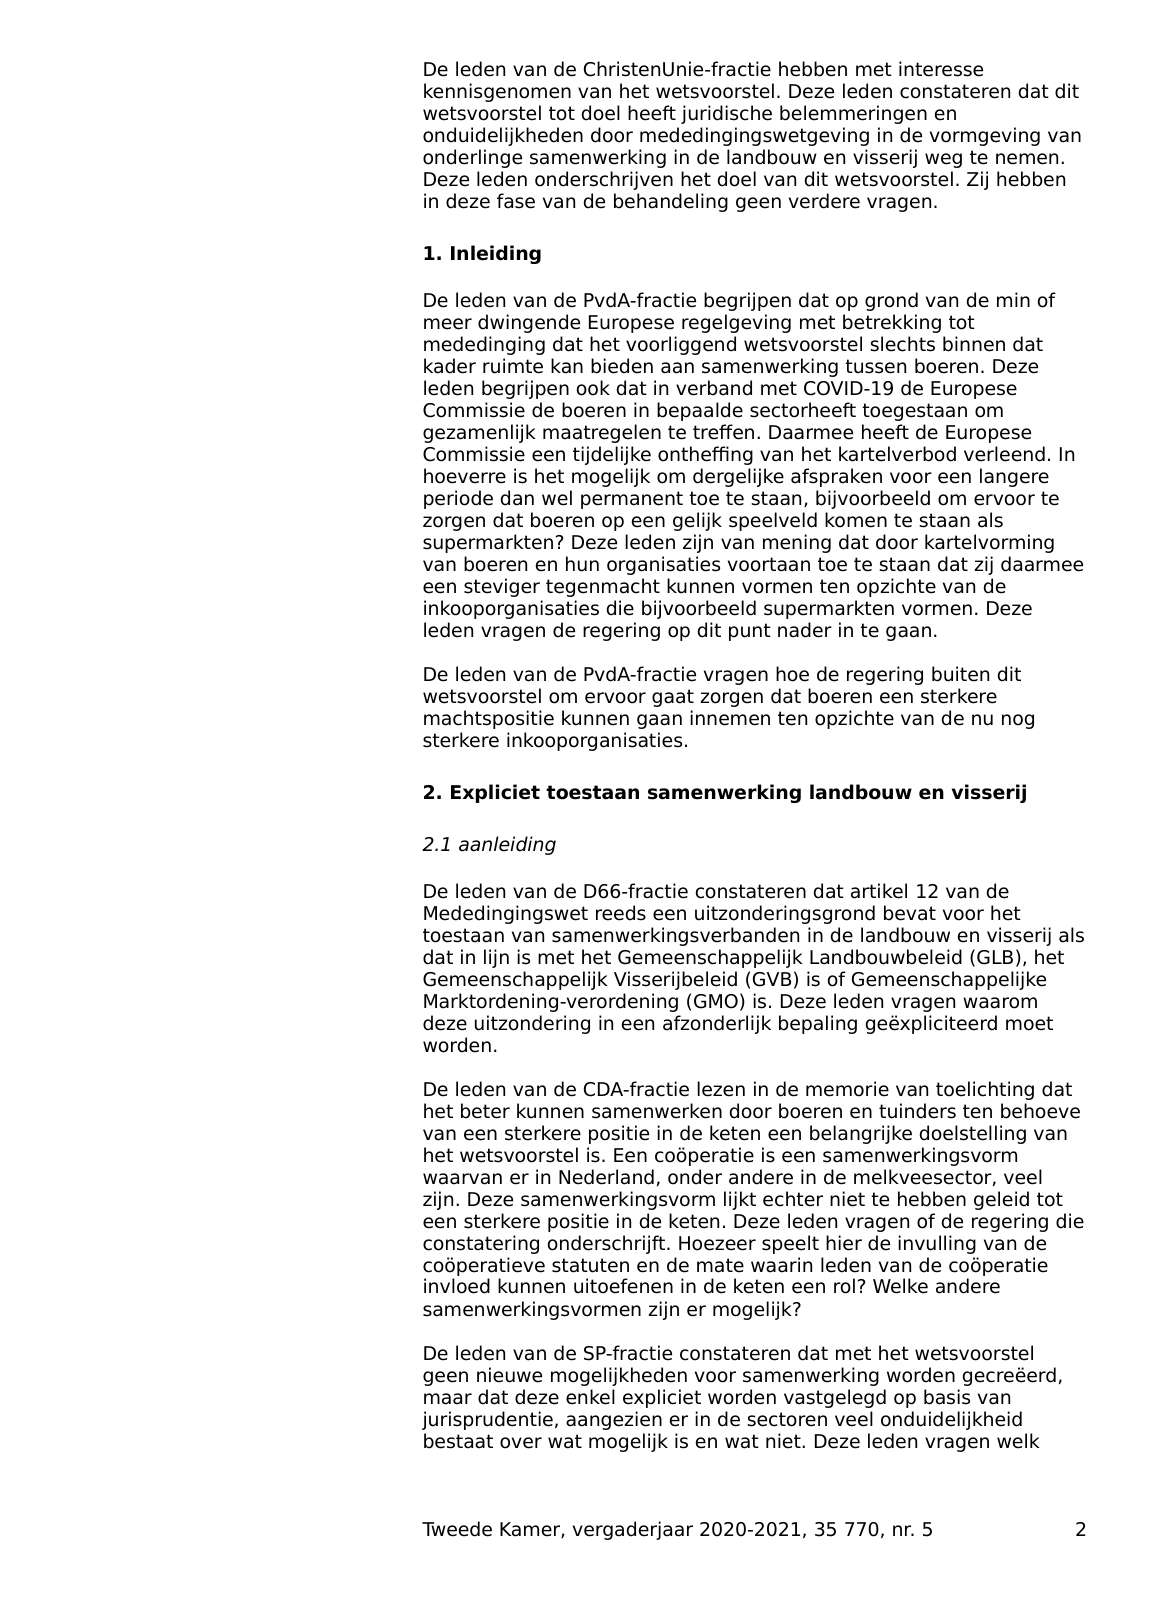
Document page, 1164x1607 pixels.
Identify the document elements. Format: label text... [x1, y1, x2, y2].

subtitle 2.1 aanleiding [422, 834, 1087, 856]
text De leden van de CDA-fractie lezen in de memorie van toelichting dat het beter kunnen samenwerken door boeren en tuinders ten behoeve van een sterkere positie in de keten een belangrijke doelstelling van het wetsvoorstel is. Een coöperatie is een samenwerkingsvorm waarvan er in Nederland, onder andere in de melkveesector, veel zijn. Deze samenwerkingsvorm lijkt echter niet te hebben geleid tot een sterkere positie in de keten. Deze leden vragen of de regering die constatering onderschrijft. Hoezeer speelt hier de invulling van de coöperatieve statuten en de mate waarin leden van de coöperatie invloed kunnen uitoefenen in de keten een rol? Welke andere samenwerkingsvormen zijn er mogelijk? [422, 1079, 1087, 1320]
subtitle 1. Inleiding [422, 243, 1087, 265]
text De leden van de PvdA-fractie vragen hoe de regering buiten dit wetsvoorstel om ervoor gaat zorgen dat boeren een sterkere machtspositie kunnen gaan innemen ten opzichte van de nu nog sterkere inkooporganisaties. [422, 664, 1087, 752]
text De leden van de SP-fractie constateren dat met het wetsvoorstel geen nieuwe mogelijkheden voor samenwerking worden gecreëerd, maar dat deze enkel expliciet worden vastgelegd op basis van jurisprudentie, aangezien er in de sectoren veel onduidelijkheid bestaat over wat mogelijk is en wat niet. Deze leden vragen welk [422, 1343, 1087, 1452]
text De leden van de D66-fractie constateren dat artikel 12 van de Mededingingswet reeds een uitzonderingsgrond bevat voor het toestaan van samenwerkingsverbanden in de landbouw en visserij als dat in lijn is met het Gemeenschappelijk Landbouwbeleid (GLB), het Gemeenschappelijk Visserijbeleid (GVB) is of Gemeenschappelijke Marktordening-verordening (GMO) is. Deze leden vragen waarom deze uitzondering in een afzonderlijk bepaling geëxpliciteerd moet worden. [422, 881, 1087, 1056]
subtitle 2. Expliciet toestaan samenwerking landbouw en visserij [422, 782, 1087, 804]
text De leden van de PvdA-fractie begrijpen dat op grond van de min of meer dwingende Europese regelgeving met betrekking tot mededinging dat het voorliggend wetsvoorstel slechts binnen dat kader ruimte kan bieden aan samenwerking tussen boeren. Deze leden begrijpen ook dat in verband met COVID-19 de Europese Commissie de boeren in bepaalde sectorheeft toegestaan om gezamenlijk maatregelen te treffen. Daarmee heeft de Europese Commissie een tijdelijke ontheffing van het kartelverbod verleend. In hoeverre is het mogelijk om dergelijke afspraken voor een langere periode dan wel permanent toe te staan, bijvoorbeeld om ervoor te zorgen dat boeren op een gelijk speelveld komen te staan als supermarkten? Deze leden zijn van mening dat door kartelvorming van boeren en hun organisaties voortaan toe te staan dat zij daarmee een steviger tegenmacht kunnen vormen ten opzichte van de inkooporganisaties die bijvoorbeeld supermarkten vormen. Deze leden vragen de regering op dit punt nader in te gaan. [422, 290, 1087, 642]
text De leden van de ChristenUnie-fractie hebben met interesse kennisgenomen van het wetsvoorstel. Deze leden constateren dat dit wetsvoorstel tot doel heeft juridische belemmeringen en onduidelijkheden door mededingingswetgeving in de vormgeving van onderlinge samenwerking in de landbouw en visserij weg te nemen. Deze leden onderschrijven het doel van dit wetsvoorstel. Zij hebben in deze fase van de behandeling geen verdere vragen. [422, 59, 1087, 213]
